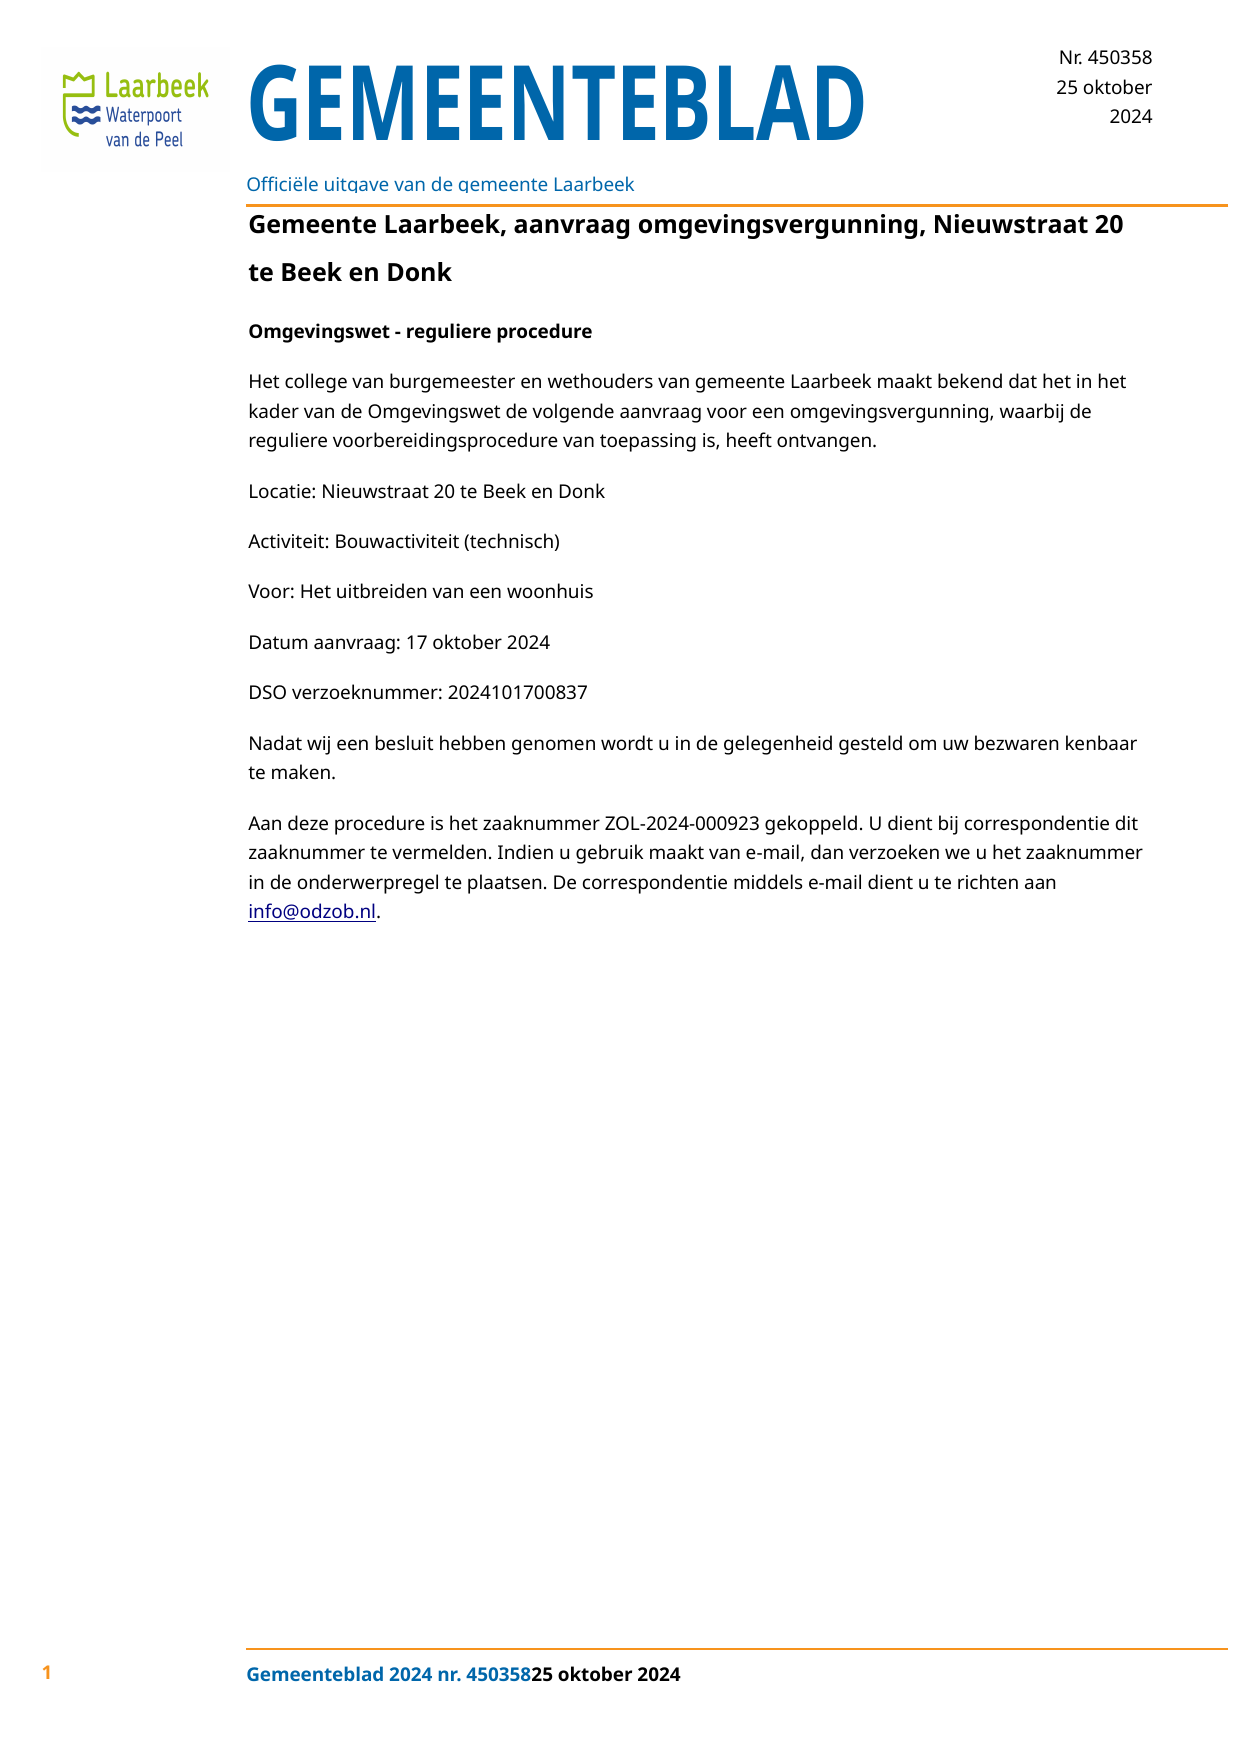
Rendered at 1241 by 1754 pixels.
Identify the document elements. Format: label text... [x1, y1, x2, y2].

text Locatie: Nieuwstraat 20 te Beek en Donk [248, 478, 1152, 504]
picture [41, 47, 231, 172]
text Nadat wij een besluit hebben genomen wordt u in de gelegenheid gesteld om uw bezwaren kenbaar te maken. [248, 730, 1152, 785]
text DSO verzoeknummer: 2024101700837 [248, 679, 1152, 705]
text Datum aanvraag: 17 oktober 2024 [248, 629, 1152, 655]
text Activiteit: Bouwactiviteit (technisch) [248, 528, 1152, 554]
text Aan deze procedure is het zaaknummer ZOL-2024-000923 gekoppeld. U dient bij correspondentie dit zaaknummer te vermelden. Indien u gebruik maakt van e-mail, dan verzoeken we u het zaaknummer in de onderwerpregel te plaatsen. De correspondentie middels e-mail dient u te richten aan info@odzob.nl. [248, 810, 1152, 924]
text Het college van burgemeester en wethouders van gemeente Laarbeek maakt bekend dat het in het kader van de Omgevingswet de volgende aanvraag voor een omgevingsvergunning, waarbij de reguliere voorbereidingsprocedure van toepassing is, heeft ontvangen. [248, 368, 1152, 453]
text Omgevingswet - reguliere procedure [248, 318, 1152, 344]
text Voor: Het uitbreiden van een woonhuis [248, 579, 1152, 604]
text Gemeente Laarbeek, aanvraag omgevingsvergunning, Nieuwstraat 20 te Beek en Donk [248, 207, 1152, 288]
